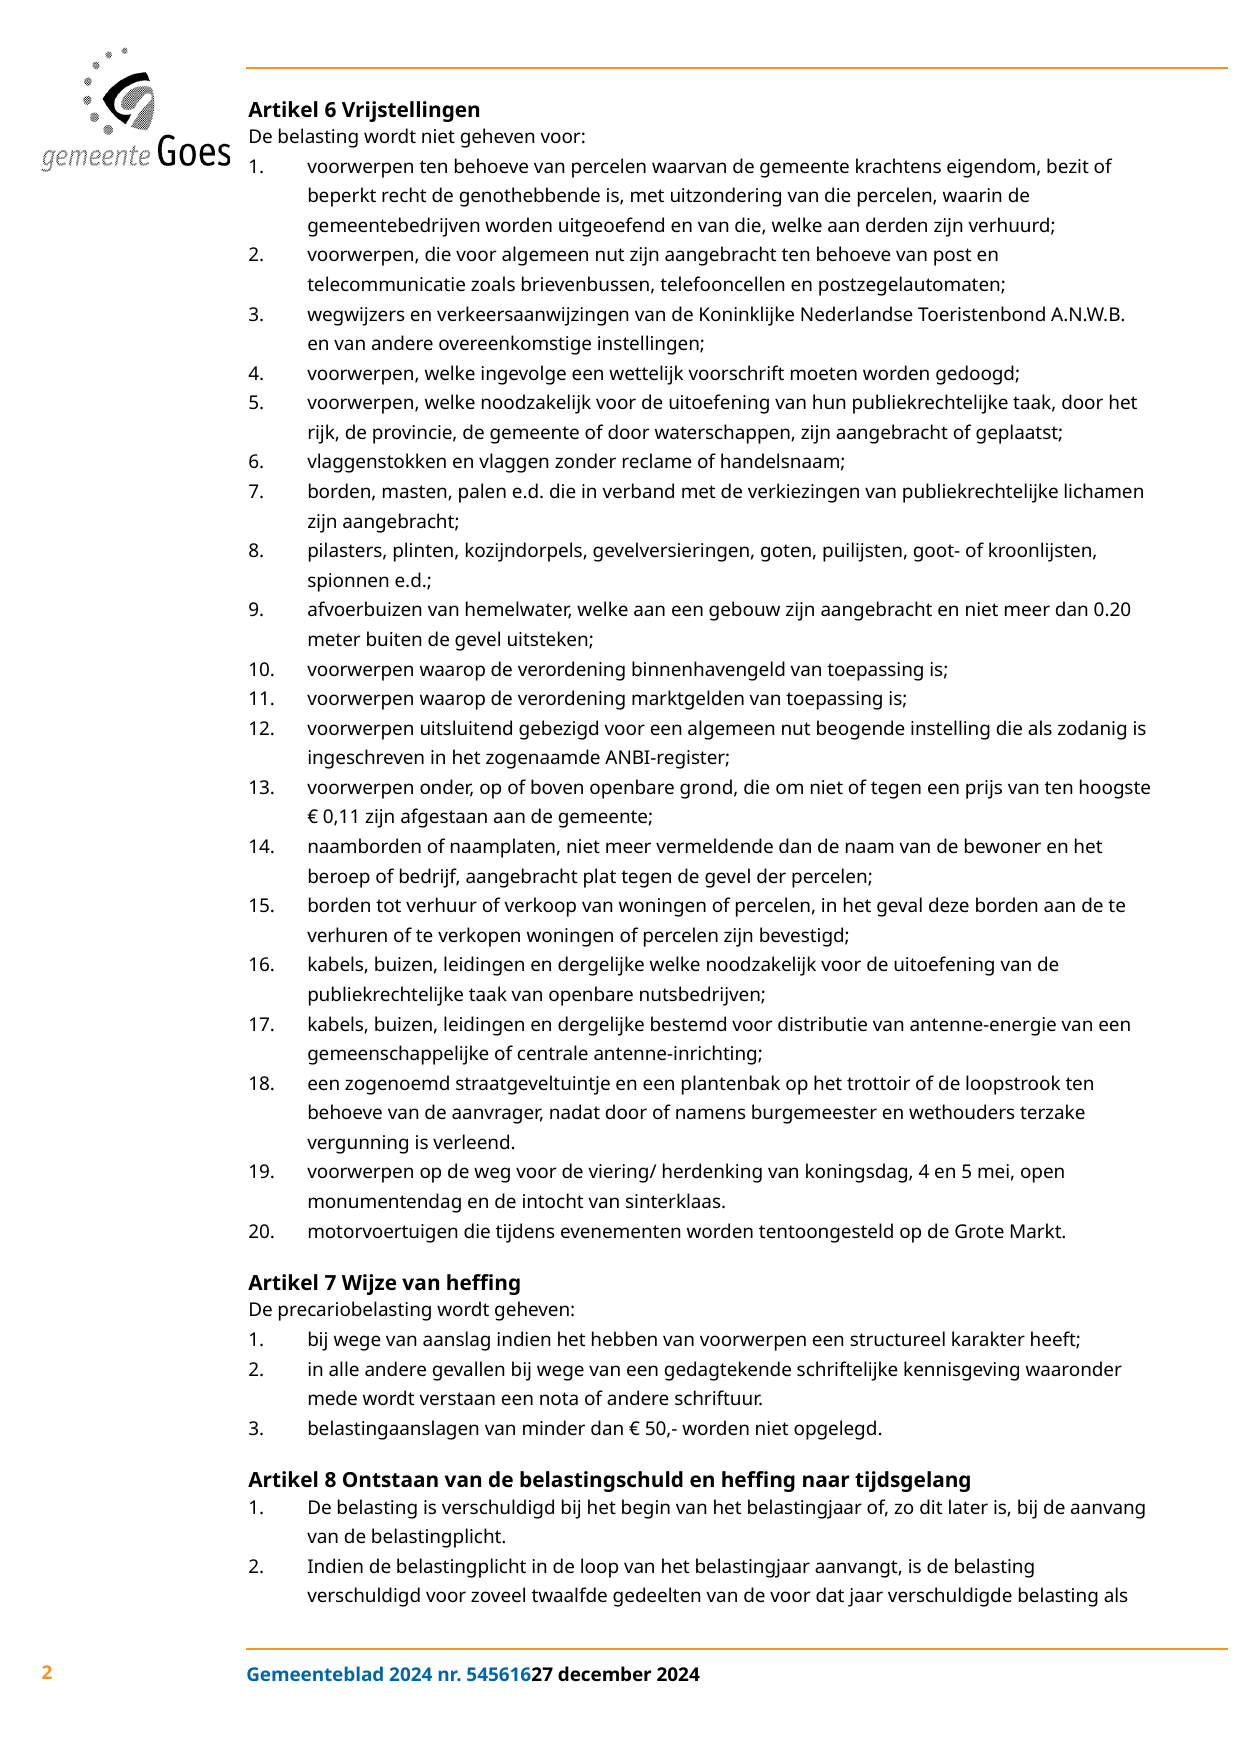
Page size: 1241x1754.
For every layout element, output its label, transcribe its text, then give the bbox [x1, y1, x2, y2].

list voorwerpen, die voor algemeen nut zijn aangebracht ten behoeve van post en telecommunicatie zoals brievenbussen, telefooncellen en postzegelautomaten; [248, 242, 1152, 297]
list vlaggenstokken en vlaggen zonder reclame of handelsnaam; [248, 449, 1152, 474]
list De belasting is verschuldigd bij het begin van het belastingjaar of, zo dit later is, bij de aanvang van de belastingplicht. [248, 1494, 1152, 1549]
list motorvoertuigen die tijdens evenementen worden tentoongesteld op de Grote Markt. [248, 1218, 1152, 1243]
text Artikel 8 Ontstaan van de belastingschuld en heffing naar tijdsgelang [248, 1465, 1152, 1494]
list kabels, buizen, leidingen en dergelijke welke noodzakelijk voor de uitoefening van de publiekrechtelijke taak van openbare nutsbedrijven; [248, 952, 1152, 1007]
list een zogenoemd straatgeveltuintje en een plantenbak op het trottoir of de loopstrook ten behoeve van de aanvrager, nadat door of namens burgemeester en wethouders terzake vergunning is verleend. [248, 1070, 1152, 1155]
list voorwerpen, welke noodzakelijk voor de uitoefening van hun publiekrechtelijke taak, door het rijk, de provincie, de gemeente of door waterschappen, zijn aangebracht of geplaatst; [248, 389, 1152, 445]
list borden tot verhuur of verkoop van woningen of percelen, in het geval deze borden aan de te verhuren of te verkopen woningen of percelen zijn bevestigd; [248, 892, 1152, 948]
list voorwerpen, welke ingevolge een wettelijk voorschrift moeten worden gedoogd; [248, 360, 1152, 386]
list pilasters, plinten, kozijndorpels, gevelversieringen, goten, puilijsten, goot- of kroonlijsten, spionnen e.d.; [248, 537, 1152, 593]
list voorwerpen uitsluitend gebezigd voor een algemeen nut beogende instelling die als zodanig is ingeschreven in het zogenaamde ANBI-register; [248, 715, 1152, 770]
list bij wege van aanslag indien het hebben van voorwerpen een structureel karakter heeft; [248, 1326, 1152, 1352]
text De precariobelasting wordt geheven: [248, 1297, 1152, 1322]
list voorwerpen onder, op of boven openbare grond, die om niet of tegen een prijs van ten hoogste € 0,11 zijn afgestaan aan de gemeente; [248, 774, 1152, 829]
text Artikel 7 Wijze van heffing [248, 1268, 1152, 1297]
list borden, masten, palen e.d. die in verband met de verkiezingen van publiekrechtelijke lichamen zijn aangebracht; [248, 478, 1152, 533]
list in alle andere gevallen bij wege van een gedagtekende schriftelijke kennisgeving waaronder mede wordt verstaan een nota of andere schriftuur. [248, 1356, 1152, 1411]
list voorwerpen op de weg voor de viering/ herdenking van koningsdag, 4 en 5 mei, open monumentendag en de intocht van sinterklaas. [248, 1159, 1152, 1214]
text Artikel 6 Vrijstellingen [248, 95, 1152, 123]
list voorwerpen waarop de verordening binnenhavengeld van toepassing is; [248, 656, 1152, 681]
list wegwijzers en verkeersaanwijzingen van de Koninklijke Nederlandse Toeristenbond A.N.W.B. en van andere overeenkomstige instellingen; [248, 301, 1152, 356]
list kabels, buizen, leidingen en dergelijke bestemd voor distributie van antenne-energie van een gemeenschappelijke of centrale antenne-inrichting; [248, 1011, 1152, 1066]
picture [41, 47, 231, 172]
list belastingaanslagen van minder dan € 50,- worden niet opgelegd. [248, 1415, 1152, 1441]
list Indien de belastingplicht in de loop van het belastingjaar aanvangt, is de belasting verschuldigd voor zoveel twaalfde gedeelten van de voor dat jaar verschuldigde belasting als [248, 1553, 1152, 1608]
list afvoerbuizen van hemelwater, welke aan een gebouw zijn aangebracht en niet meer dan 0.20 meter buiten de gevel uitsteken; [248, 597, 1152, 652]
list voorwerpen waarop de verordening marktgelden van toepassing is; [248, 685, 1152, 711]
list voorwerpen ten behoeve van percelen waarvan de gemeente krachtens eigendom, bezit of beperkt recht de genothebbende is, met uitzondering van die percelen, waarin de gemeentebedrijven worden uitgeoefend en van die, welke aan derden zijn verhuurd; [248, 153, 1152, 238]
list naamborden of naamplaten, niet meer vermeldende dan de naam van de bewoner en het beroep of bedrijf, aangebracht plat tegen de gevel der percelen; [248, 833, 1152, 888]
text De belasting wordt niet geheven voor: [248, 123, 1152, 149]
